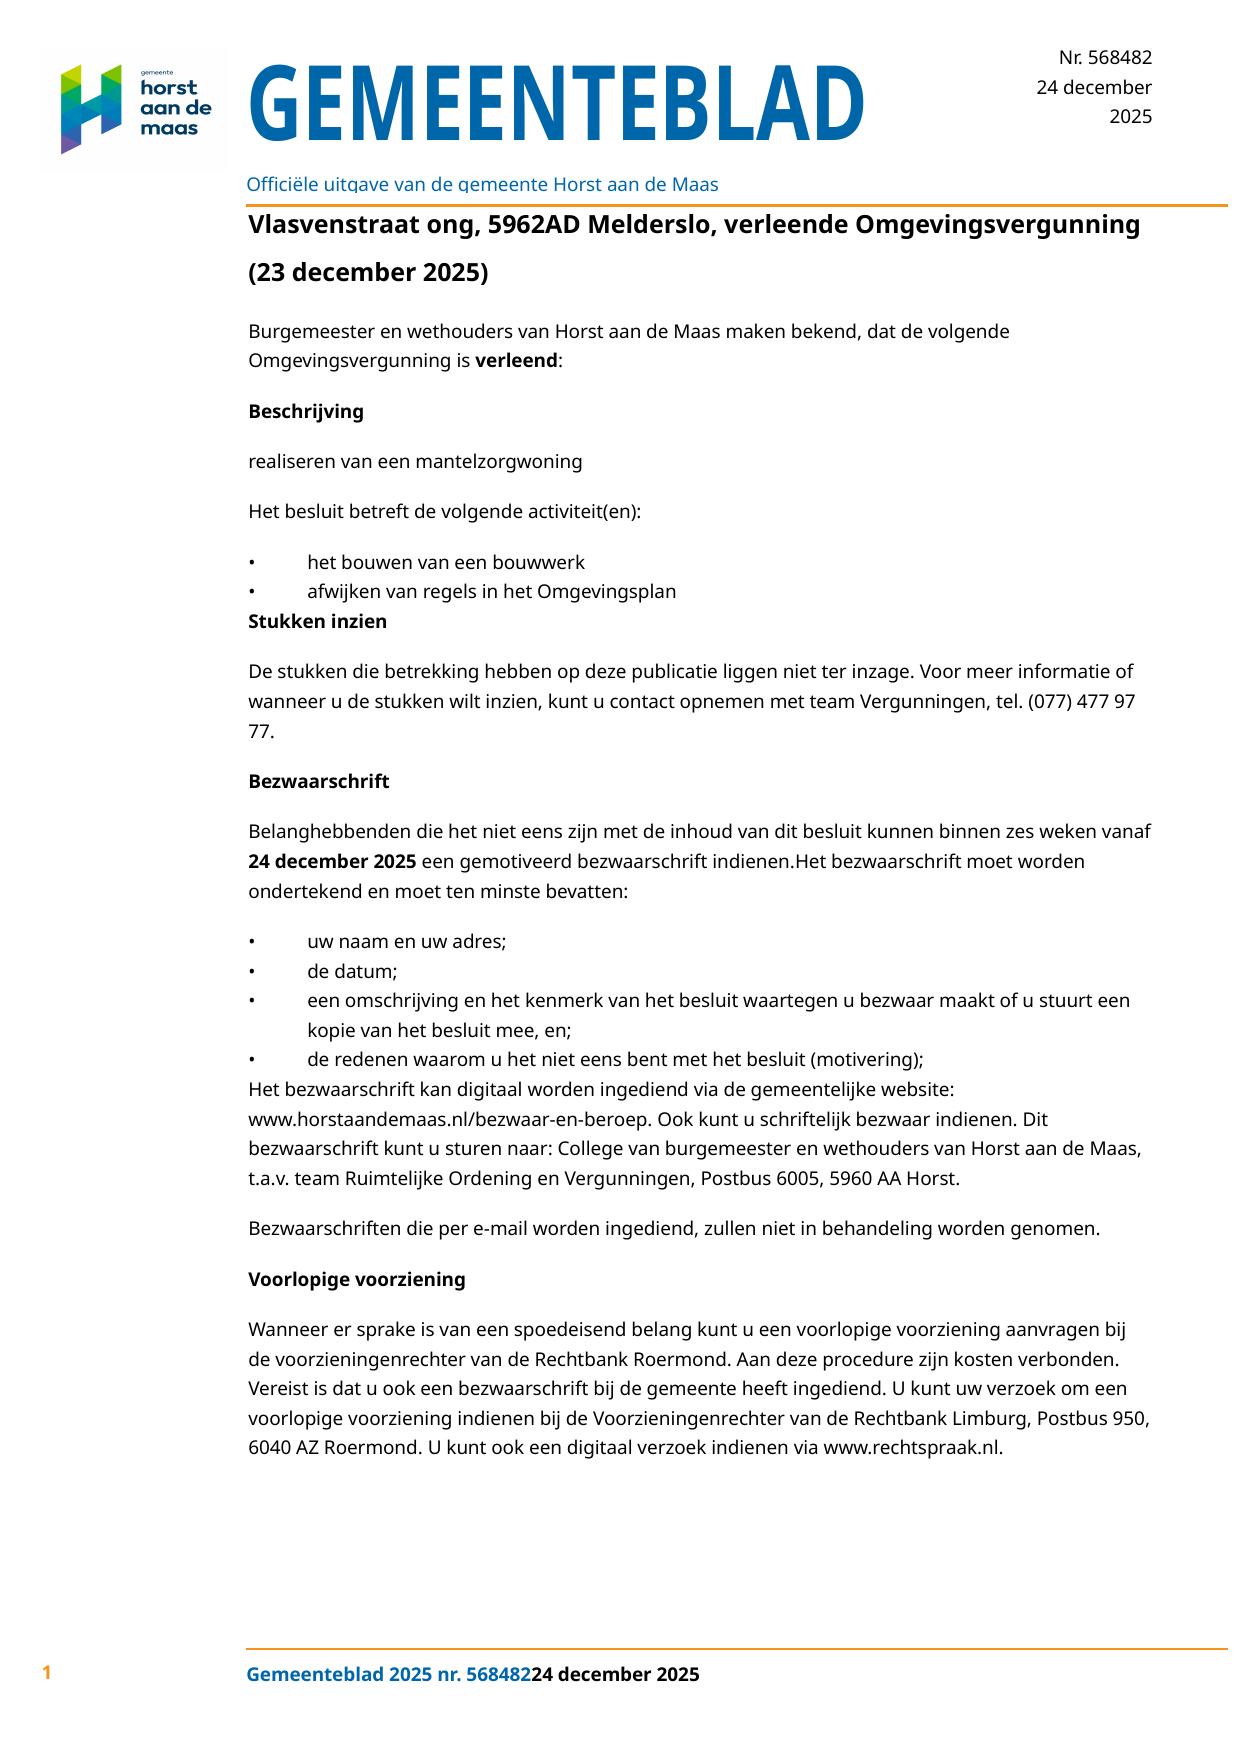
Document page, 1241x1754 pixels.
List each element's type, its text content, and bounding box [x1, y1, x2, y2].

list uw naam en uw adres; [248, 928, 1152, 954]
list de redenen waarom u het niet eens bent met het besluit (motivering); [248, 1047, 1152, 1072]
text Belanghebbenden die het niet eens zijn met de inhoud van dit besluit kunnen binnen zes weken vanaf 24 december 2025 een gemotiveerd bezwaarschrift indienen.Het bezwaarschrift moet worden ondertekend en moet ten minste bevatten: [248, 819, 1152, 904]
list een omschrijving en het kenmerk van het besluit waartegen u bezwaar maakt of u stuurt een kopie van het besluit mee, en; [248, 987, 1152, 1043]
text De stukken die betrekking hebben op deze publicatie liggen niet ter inzage. Voor meer informatie of wanneer u de stukken wilt inzien, kunt u contact opnemen met team Vergunningen, tel. (077) 477 97 77. [248, 659, 1152, 744]
picture [41, 47, 231, 172]
text Voorlopige voorziening [248, 1266, 1152, 1292]
list de datum; [248, 958, 1152, 984]
list afwijken van regels in het Omgevingsplan [248, 579, 1152, 604]
text realiseren van een mantelzorgwoning [248, 448, 1152, 474]
text Stukken inzien [248, 608, 1152, 634]
text Wanneer er sprake is van een spoedeisend belang kunt u een voorlopige voorziening aanvragen bij de voorzieningenrechter van de Rechtbank Roermond. Aan deze procedure zijn kosten verbonden. Vereist is dat u ook een bezwaarschrift bij de gemeente heeft ingediend. U kunt uw verzoek om een voorlopige voorziening indienen bij de Voorzieningenrechter van de Rechtbank Limburg, Postbus 950, 6040 AZ Roermond. U kunt ook een digitaal verzoek indienen via www.rechtspraak.nl. [248, 1316, 1152, 1460]
text Bezwaarschrift [248, 768, 1152, 794]
text Vlasvenstraat ong, 5962AD Melderslo, verleende Omgevingsvergunning (23 december 2025) [248, 207, 1152, 288]
text Het bezwaarschrift kan digitaal worden ingediend via de gemeentelijke website: www.horstaandemaas.nl/bezwaar-en-beroep. Ook kunt u schriftelijk bezwaar indienen. Dit bezwaarschrift kunt u sturen naar: College van burgemeester en wethouders van Horst aan de Maas, t.a.v. team Ruimtelijke Ordening en Vergunningen, Postbus 6005, 5960 AA Horst. [248, 1076, 1152, 1191]
text Beschrijving [248, 398, 1152, 424]
text Bezwaarschriften die per e-mail worden ingediend, zullen niet in behandeling worden genomen. [248, 1215, 1152, 1241]
text Burgemeester en wethouders van Horst aan de Maas maken bekend, dat de volgende Omgevingsvergunning is verleend: [248, 318, 1152, 373]
list het bouwen van een bouwwerk [248, 549, 1152, 575]
text Het besluit betreft de volgende activiteit(en): [248, 499, 1152, 524]
